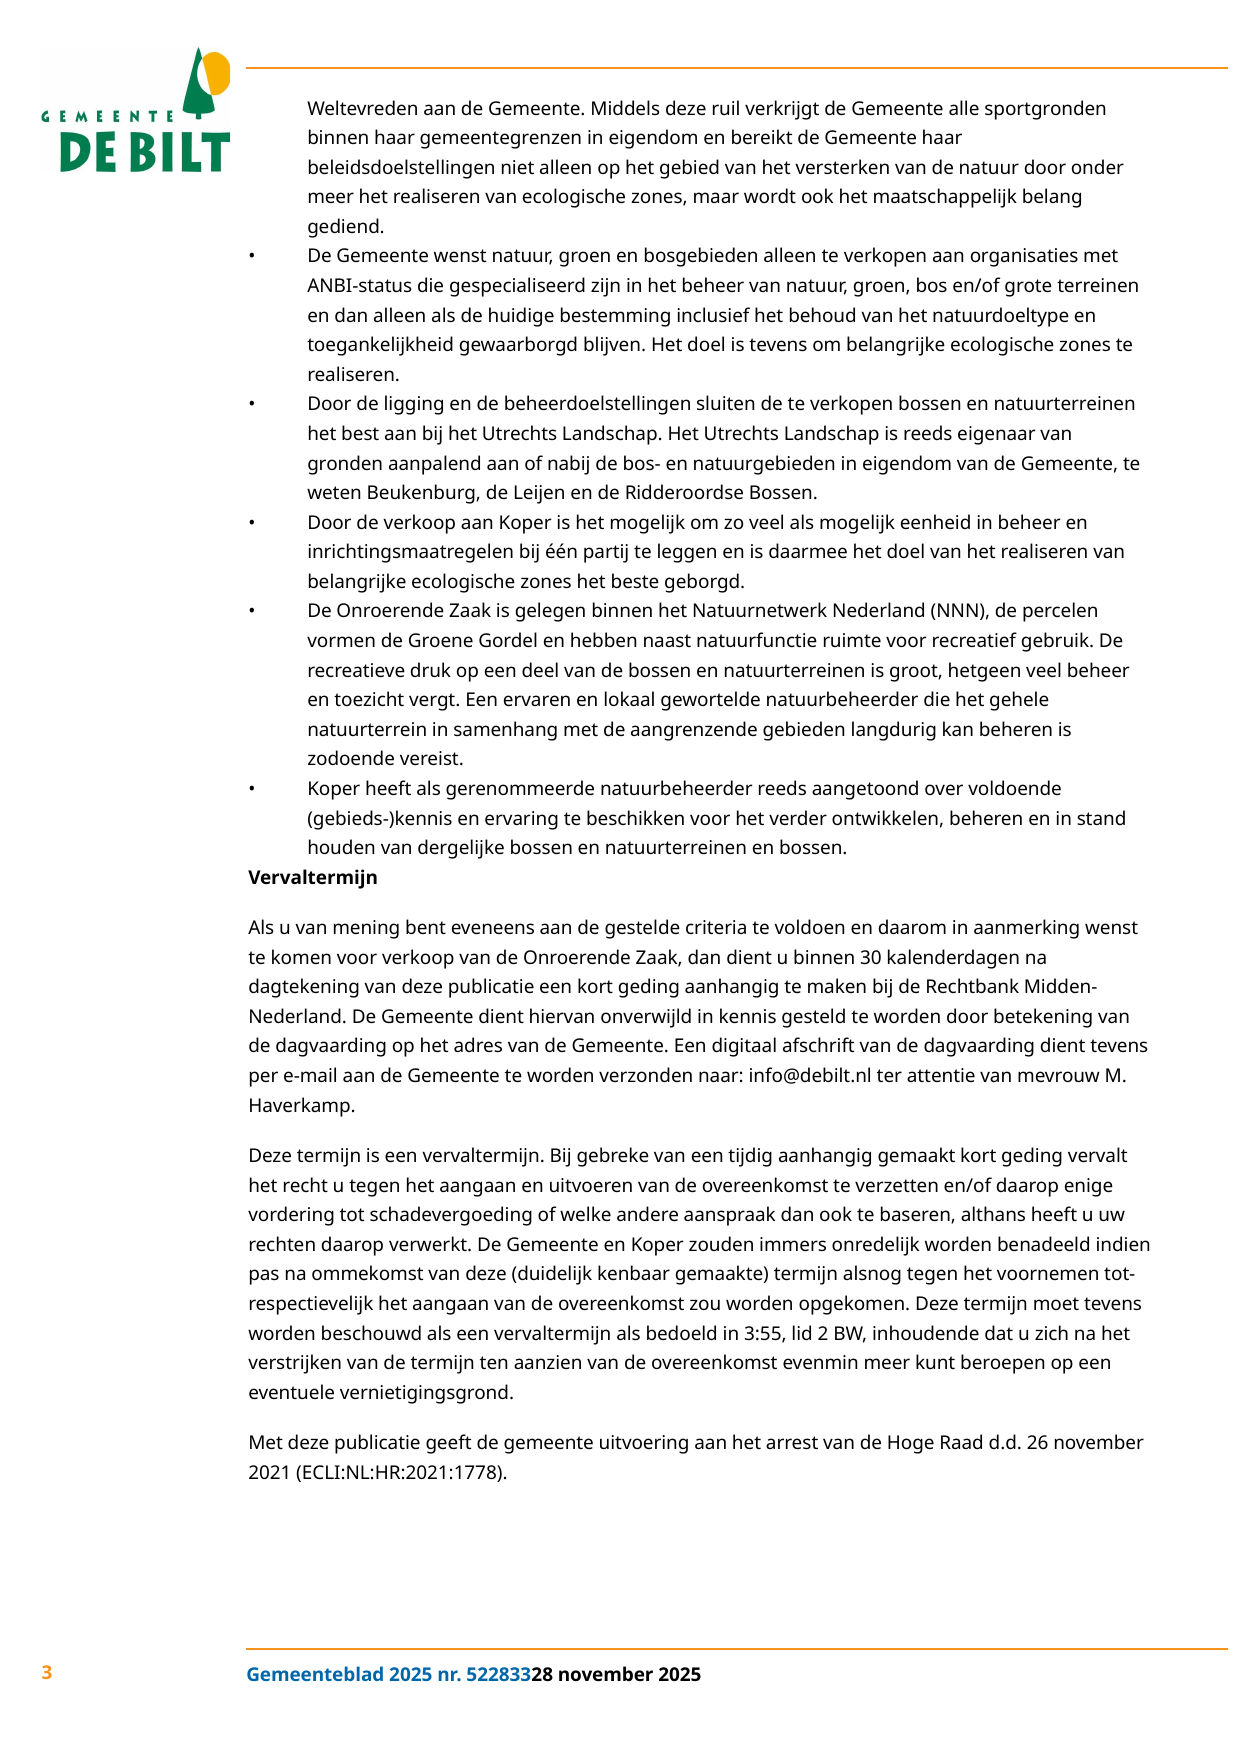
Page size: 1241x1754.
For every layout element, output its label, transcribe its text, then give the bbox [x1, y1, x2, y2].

text Vervaltermijn [248, 864, 1152, 890]
list Weltevreden aan de Gemeente. Middels deze ruil verkrijgt de Gemeente alle sportgronden binnen haar gemeentegrenzen in eigendom en bereikt de Gemeente haar beleidsdoelstellingen niet alleen op het gebied van het versterken van de natuur door onder meer het realiseren van ecologische zones, maar wordt ook het maatschappelijk belang gediend. [248, 95, 1152, 239]
text Deze termijn is een vervaltermijn. Bij gebreke van een tijdig aanhangig gemaakt kort geding vervalt het recht u tegen het aangaan en uitvoeren van de overeenkomst te verzetten en/of daarop enige vordering tot schadevergoeding of welke andere aanspraak dan ook te baseren, althans heeft u uw rechten daarop verwerkt. De Gemeente en Koper zouden immers onredelijk worden benadeeld indien pas na ommekomst van deze (duidelijk kenbaar gemaakte) termijn alsnog tegen het voornemen tot- respectievelijk het aangaan van de overeenkomst zou worden opgekomen. Deze termijn moet tevens worden beschouwd als een vervaltermijn als bedoeld in 3:55, lid 2 BW, inhoudende dat u zich na het verstrijken van de termijn ten aanzien van de overeenkomst evenmin meer kunt beroepen op een eventuele vernietigingsgrond. [248, 1142, 1152, 1405]
text Als u van mening bent eveneens aan de gestelde criteria te voldoen en daarom in aanmerking wenst te komen voor verkoop van de Onroerende Zaak, dan dient u binnen 30 kalenderdagen na dagtekening van deze publicatie een kort geding aanhangig te maken bij de Rechtbank Midden-Nederland. De Gemeente dient hiervan onverwijld in kennis gesteld te worden door betekening van de dagvaarding op het adres van de Gemeente. Een digitaal afschrift van de dagvaarding dient tevens per e-mail aan de Gemeente te worden verzonden naar: info@debilt.nl ter attentie van mevrouw M. Haverkamp. [248, 914, 1152, 1118]
list Door de ligging en de beheerdoelstellingen sluiten de te verkopen bossen en natuurterreinen het best aan bij het Utrechts Landschap. Het Utrechts Landschap is reeds eigenaar van gronden aanpalend aan of nabij de bos- en natuurgebieden in eigendom van de Gemeente, te weten Beukenburg, de Leijen en de Ridderoordse Bossen. [248, 391, 1152, 505]
picture [41, 47, 231, 172]
list Door de verkoop aan Koper is het mogelijk om zo veel als mogelijk eenheid in beheer en inrichtingsmaatregelen bij één partij te leggen en is daarmee het doel van het realiseren van belangrijke ecologische zones het beste geborgd. [248, 509, 1152, 594]
list De Gemeente wenst natuur, groen en bosgebieden alleen te verkopen aan organisaties met ANBI-status die gespecialiseerd zijn in het beheer van natuur, groen, bos en/of grote terreinen en dan alleen als de huidige bestemming inclusief het behoud van het natuurdoeltype en toegankelijkheid gewaarborgd blijven. Het doel is tevens om belangrijke ecologische zones te realiseren. [248, 243, 1152, 387]
list Koper heeft als gerenommeerde natuurbeheerder reeds aangetoond over voldoende (gebieds-)kennis en ervaring te beschikken voor het verder ontwikkelen, beheren en in stand houden van dergelijke bossen en natuurterreinen en bossen. [248, 775, 1152, 860]
text Met deze publicatie geeft de gemeente uitvoering aan het arrest van de Hoge Raad d.d. 26 november 2021 (ECLI:NL:HR:2021:1778). [248, 1429, 1152, 1485]
list De Onroerende Zaak is gelegen binnen het Natuurnetwerk Nederland (NNN), de percelen vormen de Groene Gordel en hebben naast natuurfunctie ruimte voor recreatief gebruik. De recreatieve druk op een deel van de bossen en natuurterreinen is groot, hetgeen veel beheer en toezicht vergt. Een ervaren en lokaal gewortelde natuurbeheerder die het gehele natuurterrein in samenhang met de aangrenzende gebieden langdurig kan beheren is zodoende vereist. [248, 598, 1152, 771]
